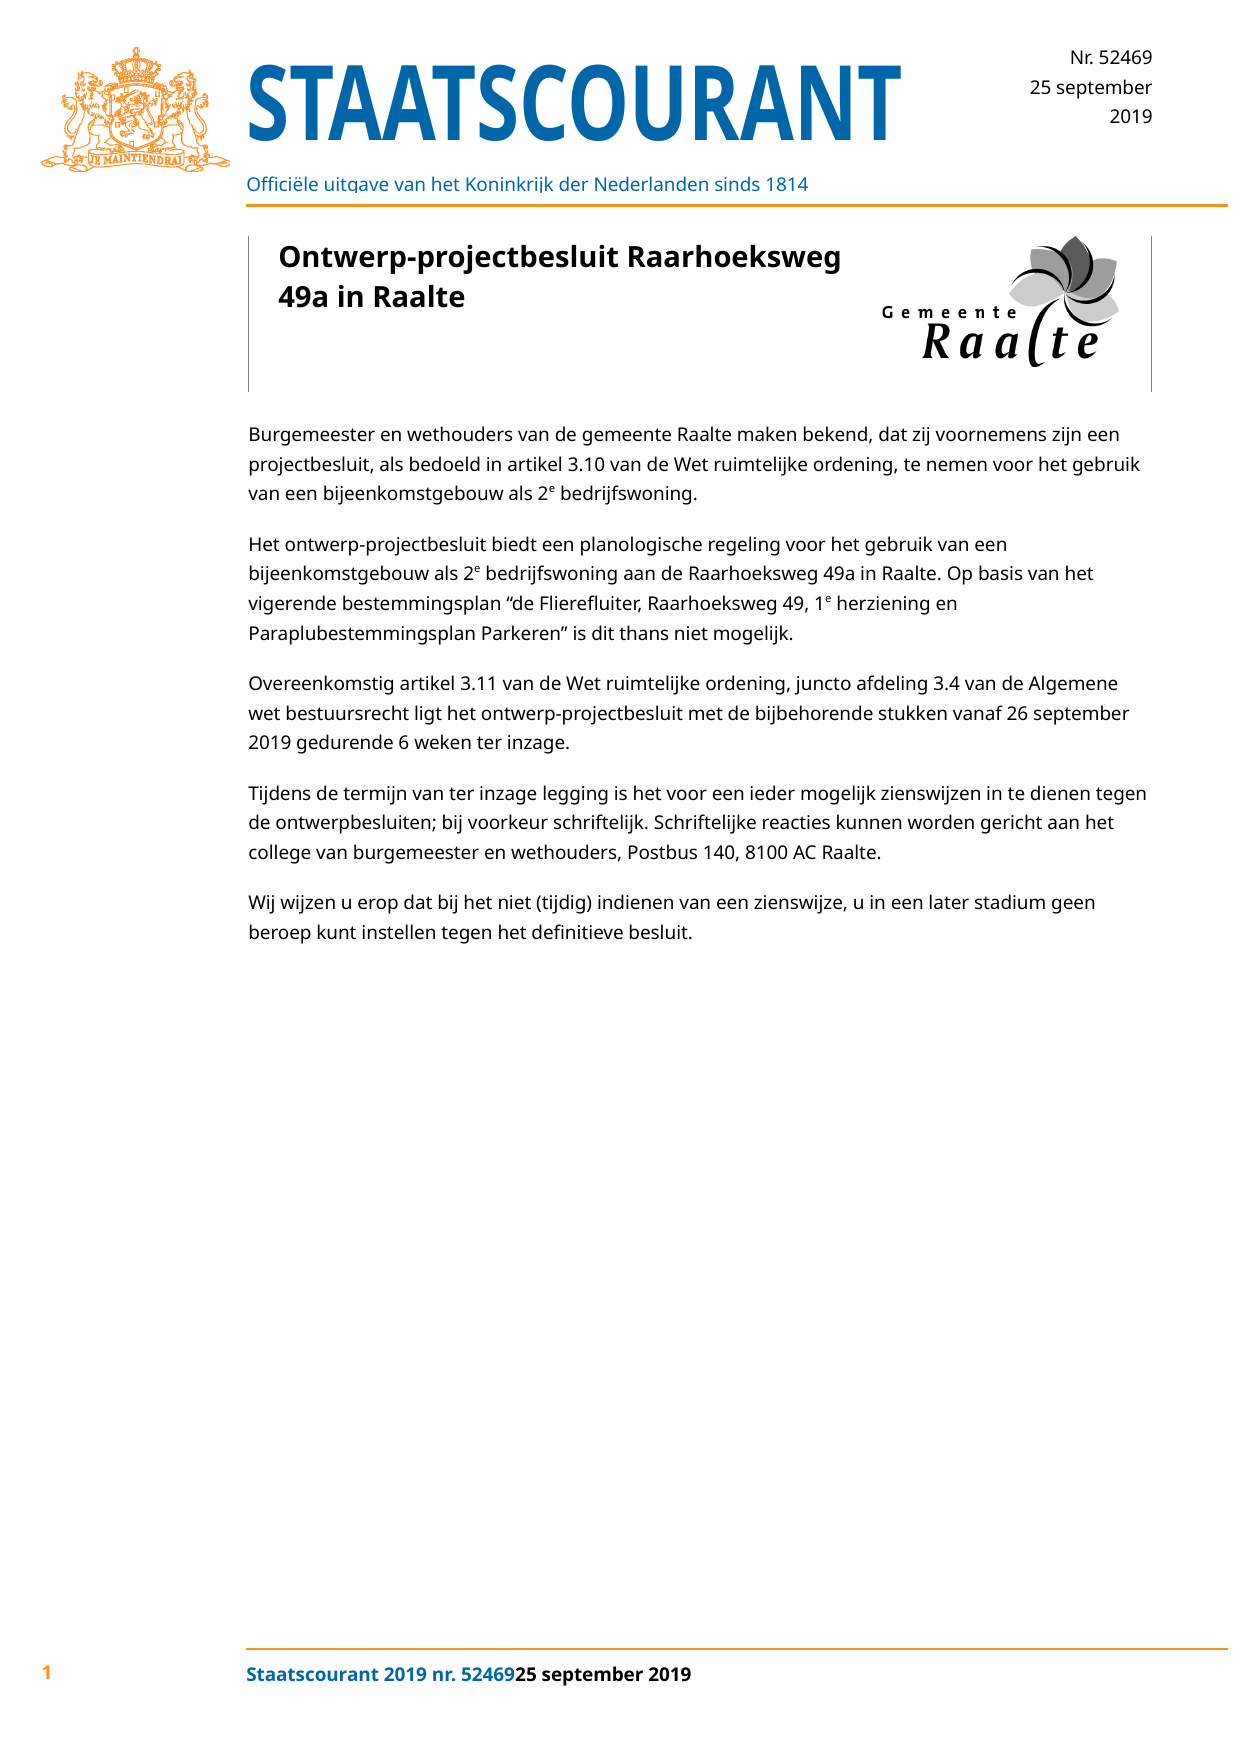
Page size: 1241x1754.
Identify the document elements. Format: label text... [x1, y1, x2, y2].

text Het ontwerp-projectbesluit biedt een planologische regeling voor het gebruik van een bijeenkomstgebouw als 2e bedrijfswoning aan de Raarhoeksweg 49a in Raalte. Op basis van het vigerende bestemmingsplan “de Flierefluiter, Raarhoeksweg 49, 1e herziening en Paraplubestemmingsplan Parkeren” is dit thans niet mogelijk. [248, 531, 1152, 645]
table_header [850, 236, 1151, 392]
picture [882, 236, 1119, 367]
text Wij wijzen u erop dat bij het niet (tijdig) indienen van een zienswijze, u in een later stadium geen beroep kunt instellen tegen het definitieve besluit. [248, 889, 1152, 944]
picture [41, 47, 231, 172]
text Overeenkomstig artikel 3.11 van de Wet ruimtelijke ordening, juncto afdeling 3.4 van de Algemene wet bestuursrecht ligt het ontwerp-projectbesluit met de bijbehorende stukken vanaf 26 september 2019 gedurende 6 weken ter inzage. [248, 670, 1152, 755]
table_header Ontwerp-projectbesluit Raarhoeksweg 49a in Raalte [249, 236, 850, 392]
text Burgemeester en wethouders van de gemeente Raalte maken bekend, dat zij voornemens zijn een projectbesluit, als bedoeld in artikel 3.10 van de Wet ruimtelijke ordening, te nemen voor het gebruik van een bijeenkomstgebouw als 2e bedrijfswoning. [248, 421, 1152, 506]
text Tijdens de termijn van ter inzage legging is het voor een ieder mogelijk zienswijzen in te dienen tegen de ontwerpbesluiten; bij voorkeur schriftelijk. Schriftelijke reacties kunnen worden gericht aan het college van burgemeester en wethouders, Postbus 140, 8100 AC Raalte. [248, 780, 1152, 864]
